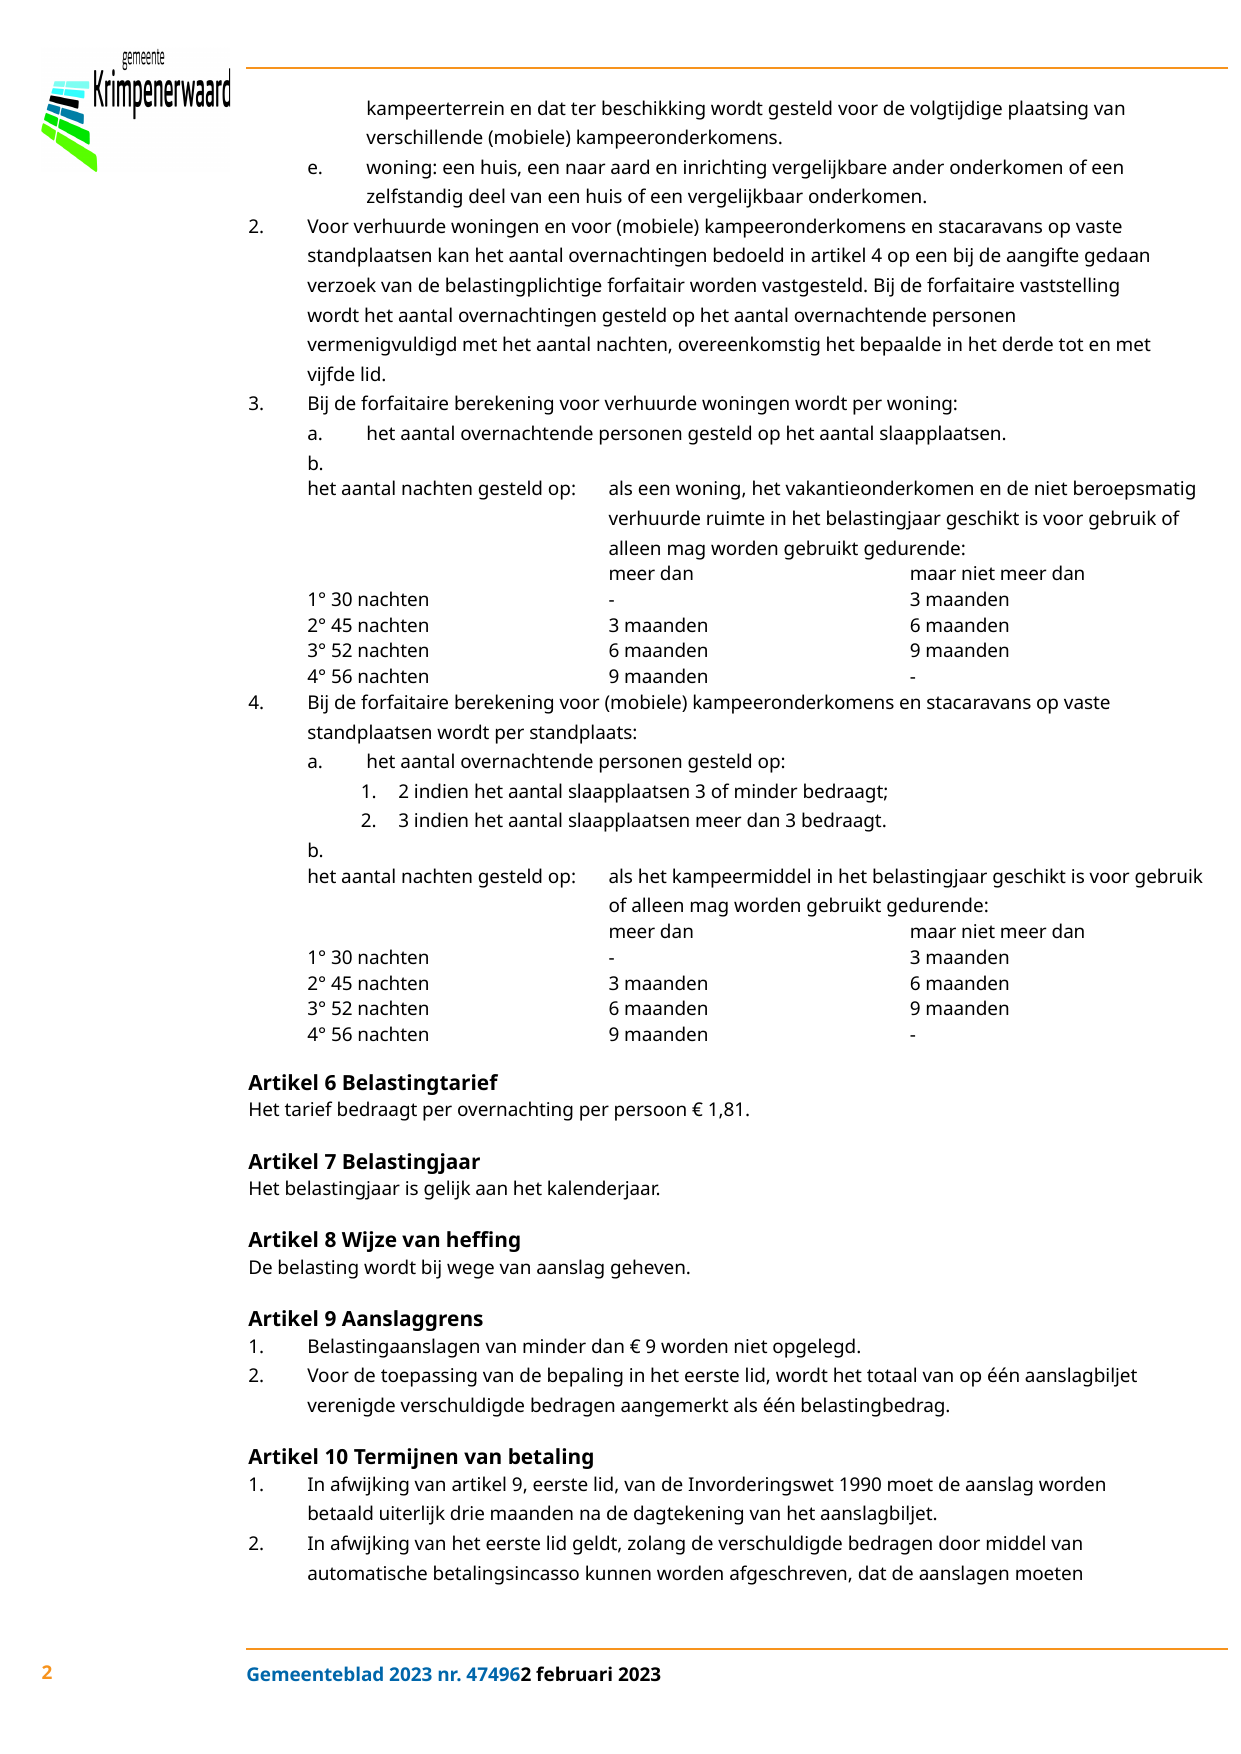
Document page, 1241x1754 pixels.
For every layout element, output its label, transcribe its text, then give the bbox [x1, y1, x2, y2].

table_cell 3° 52 nachten [307, 638, 608, 663]
list Bij de forfaitaire berekening voor verhuurde woningen wordt per woning: [248, 391, 1152, 416]
table_cell 3° 52 nachten [307, 996, 608, 1021]
list 3 indien het aantal slaapplaatsen meer dan 3 bedraagt. [361, 808, 1152, 833]
list In afwijking van het eerste lid geldt, zolang de verschuldigde bedragen door middel van automatische betalingsincasso kunnen worden afgeschreven, dat de aanslagen moeten [248, 1530, 1152, 1585]
list kampeerterrein en dat ter beschikking wordt gesteld voor de volgtijdige plaatsing van verschillende (mobiele) kampeeronderkomens. [307, 95, 1152, 150]
table_cell [307, 561, 608, 586]
table_cell - [910, 1021, 1211, 1047]
text Artikel 10 Termijnen van betaling [248, 1442, 1152, 1471]
table_cell [307, 918, 608, 944]
table_header als een woning, het vakantieonderkomen en de niet beroepsmatig verhuurde ruimte in het belastingjaar geschikt is voor gebruik of alleen mag worden gebruikt gedurende: [608, 476, 1211, 561]
text Artikel 6 Belastingtarief [248, 1068, 1152, 1096]
list Voor de toepassing van de bepaling in het eerste lid, wordt het totaal van op één aanslagbiljet verenigde verschuldigde bedragen aangemerkt als één belastingbedrag. [248, 1362, 1152, 1418]
text Het tarief bedraagt per overnachting per persoon € 1,81. [248, 1096, 1152, 1122]
table_cell maar niet meer dan [910, 561, 1211, 586]
picture [41, 47, 231, 172]
table_cell - [910, 664, 1211, 689]
list 2 indien het aantal slaapplaatsen 3 of minder bedraagt; [361, 778, 1152, 804]
table_cell 3 maanden [608, 970, 909, 996]
table_cell 9 maanden [608, 664, 909, 689]
text Artikel 9 Aanslaggrens [248, 1304, 1152, 1333]
table_cell 1° 30 nachten [307, 586, 608, 612]
text Het belastingjaar is gelijk aan het kalenderjaar. [248, 1175, 1152, 1201]
list woning: een huis, een naar aard en inrichting vergelijkbare ander onderkomen of een zelfstandig deel van een huis of een vergelijkbaar onderkomen. [307, 154, 1152, 209]
table_header het aantal nachten gesteld op: [307, 476, 608, 561]
table_cell 9 maanden [608, 1021, 909, 1047]
table_cell 3 maanden [910, 944, 1211, 970]
table_cell maar niet meer dan [910, 918, 1211, 944]
table_cell meer dan [608, 918, 909, 944]
text Artikel 7 Belastingjaar [248, 1147, 1152, 1175]
list In afwijking van artikel 9, eerste lid, van de Invorderingswet 1990 moet de aanslag worden betaald uiterlijk drie maanden na de dagtekening van het aanslagbiljet. [248, 1471, 1152, 1526]
table_cell 6 maanden [608, 996, 909, 1021]
list Voor verhuurde woningen en voor (mobiele) kampeeronderkomens en stacaravans op vaste standplaatsen kan het aantal overnachtingen bedoeld in artikel 4 op een bij de aangifte gedaan verzoek van de belastingplichtige forfaitair worden vastgesteld. Bij de forfaitaire vaststelling wordt het aantal overnachtingen gesteld op het aantal overnachtende personen vermenigvuldigd met het aantal nachten, overeenkomstig het bepaalde in het derde tot en met vijfde lid. [248, 213, 1152, 387]
table_cell - [608, 586, 909, 612]
text Artikel 8 Wijze van heffing [248, 1226, 1152, 1254]
table_header het aantal nachten gesteld op: [307, 863, 608, 918]
table_header als het kampeermiddel in het belastingjaar geschikt is voor gebruik of alleen mag worden gebruikt gedurende: [608, 863, 1211, 918]
table_cell 6 maanden [608, 638, 909, 663]
table_cell 3 maanden [608, 612, 909, 638]
table_cell 3 maanden [910, 586, 1211, 612]
list Belastingaanslagen van minder dan € 9 worden niet opgelegd. [248, 1333, 1152, 1359]
table_cell 2° 45 nachten [307, 612, 608, 638]
table_cell 1° 30 nachten [307, 944, 608, 970]
table_cell 6 maanden [910, 970, 1211, 996]
table_cell 4° 56 nachten [307, 664, 608, 689]
table_cell 4° 56 nachten [307, 1021, 608, 1047]
table_cell 6 maanden [910, 612, 1211, 638]
list het aantal overnachtende personen gesteld op het aantal slaapplaatsen. [307, 420, 1152, 446]
text De belasting wordt bij wege van aanslag geheven. [248, 1254, 1152, 1280]
table_cell 9 maanden [910, 996, 1211, 1021]
list Bij de forfaitaire berekening voor (mobiele) kampeeronderkomens en stacaravans op vaste standplaatsen wordt per standplaats: [248, 689, 1152, 744]
table_cell 9 maanden [910, 638, 1211, 663]
table_cell 2° 45 nachten [307, 970, 608, 996]
list het aantal overnachtende personen gesteld op: [307, 748, 1152, 774]
table_cell - [608, 944, 909, 970]
table_cell meer dan [608, 561, 909, 586]
